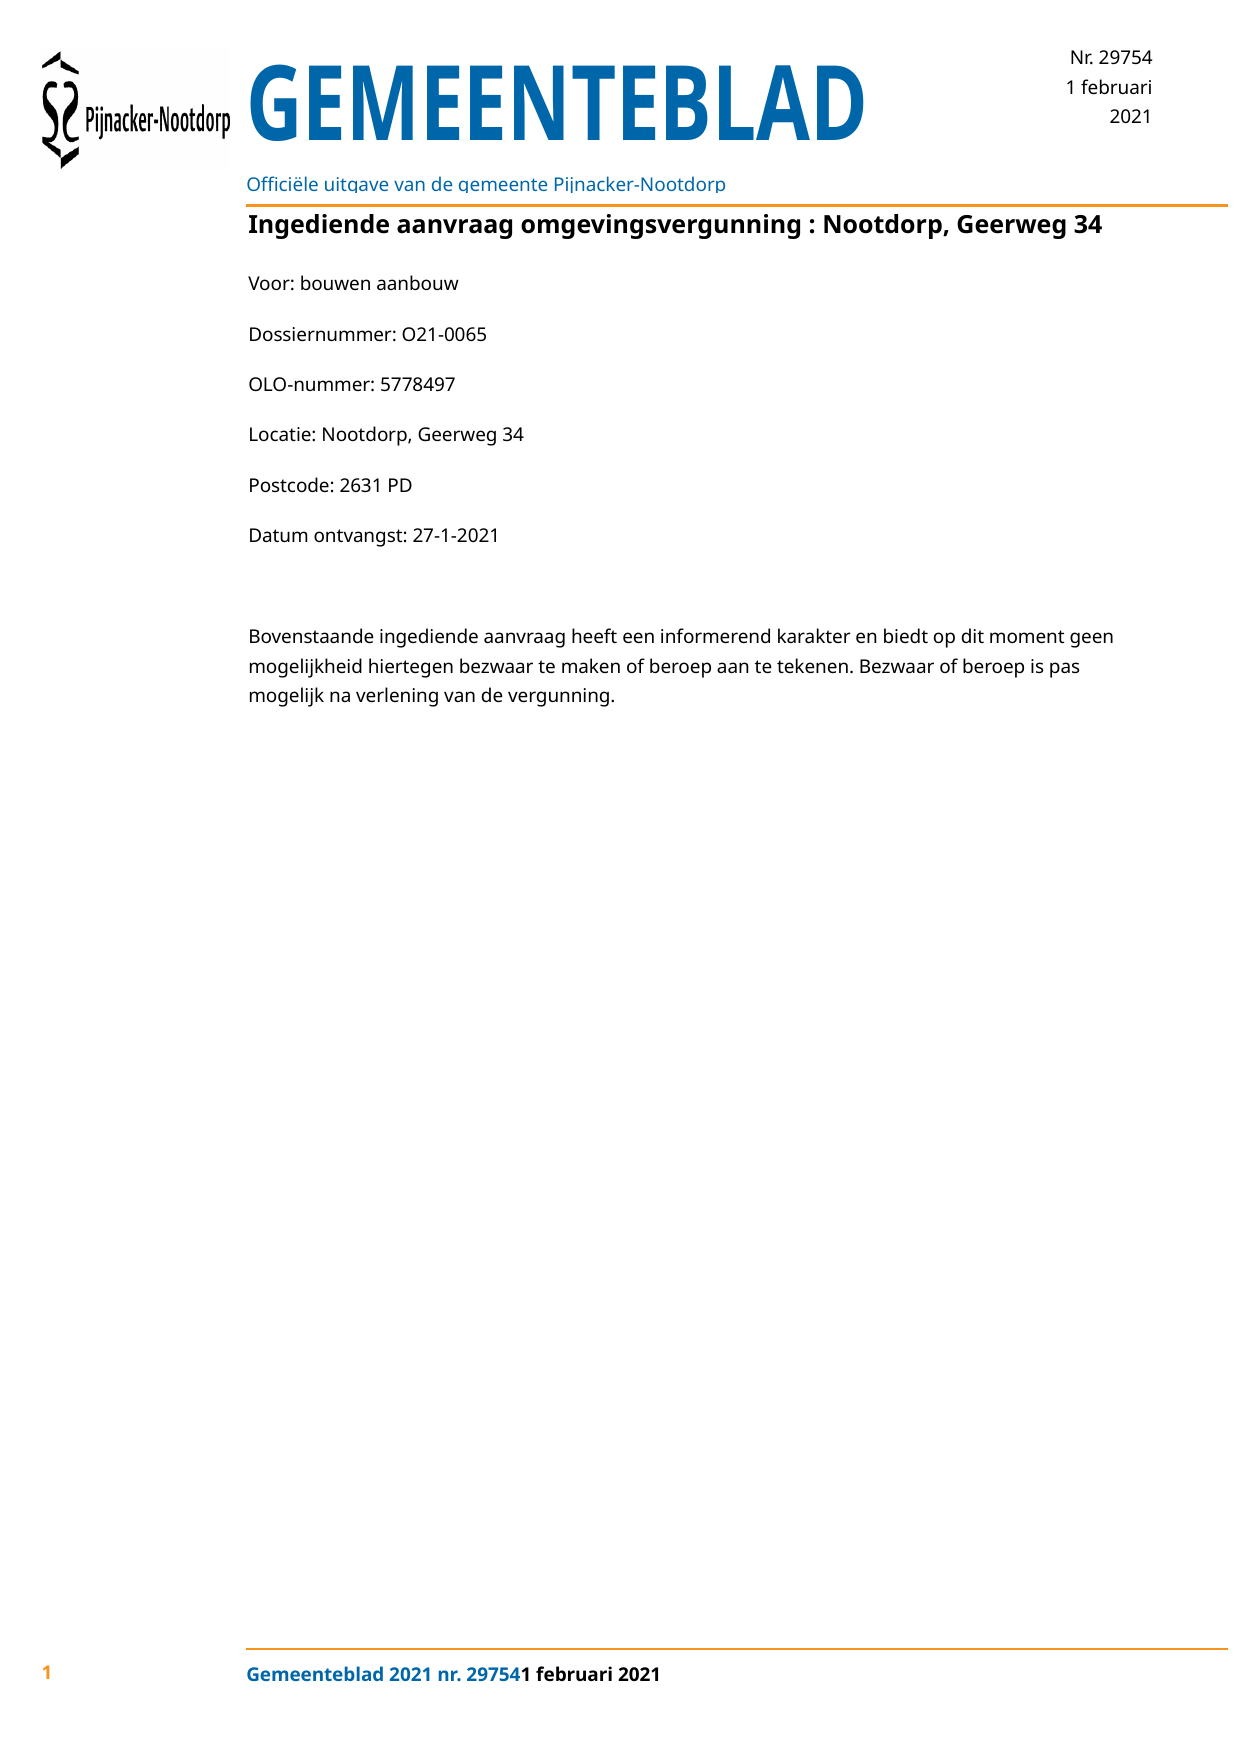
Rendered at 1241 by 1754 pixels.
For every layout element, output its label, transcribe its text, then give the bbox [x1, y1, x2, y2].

text Postcode: 2631 PD [248, 472, 1152, 498]
text Dossiernummer: O21-0065 [248, 321, 1152, 346]
text Locatie: Nootdorp, Geerweg 34 [248, 422, 1152, 447]
text Bovenstaande ingediende aanvraag heeft een informerend karakter en biedt op dit moment geen mogelijkheid hiertegen bezwaar te maken of beroep aan te tekenen. Bezwaar of beroep is pas mogelijk na verlening van de vergunning. [248, 623, 1152, 708]
text Voor: bouwen aanbouw [248, 270, 1152, 296]
text Ingediende aanvraag omgevingsvergunning : Nootdorp, Geerweg 34 [248, 207, 1152, 241]
picture [41, 47, 231, 172]
text OLO-nummer: 5778497 [248, 371, 1152, 397]
text Datum ontvangst: 27-1-2021 [248, 522, 1152, 548]
